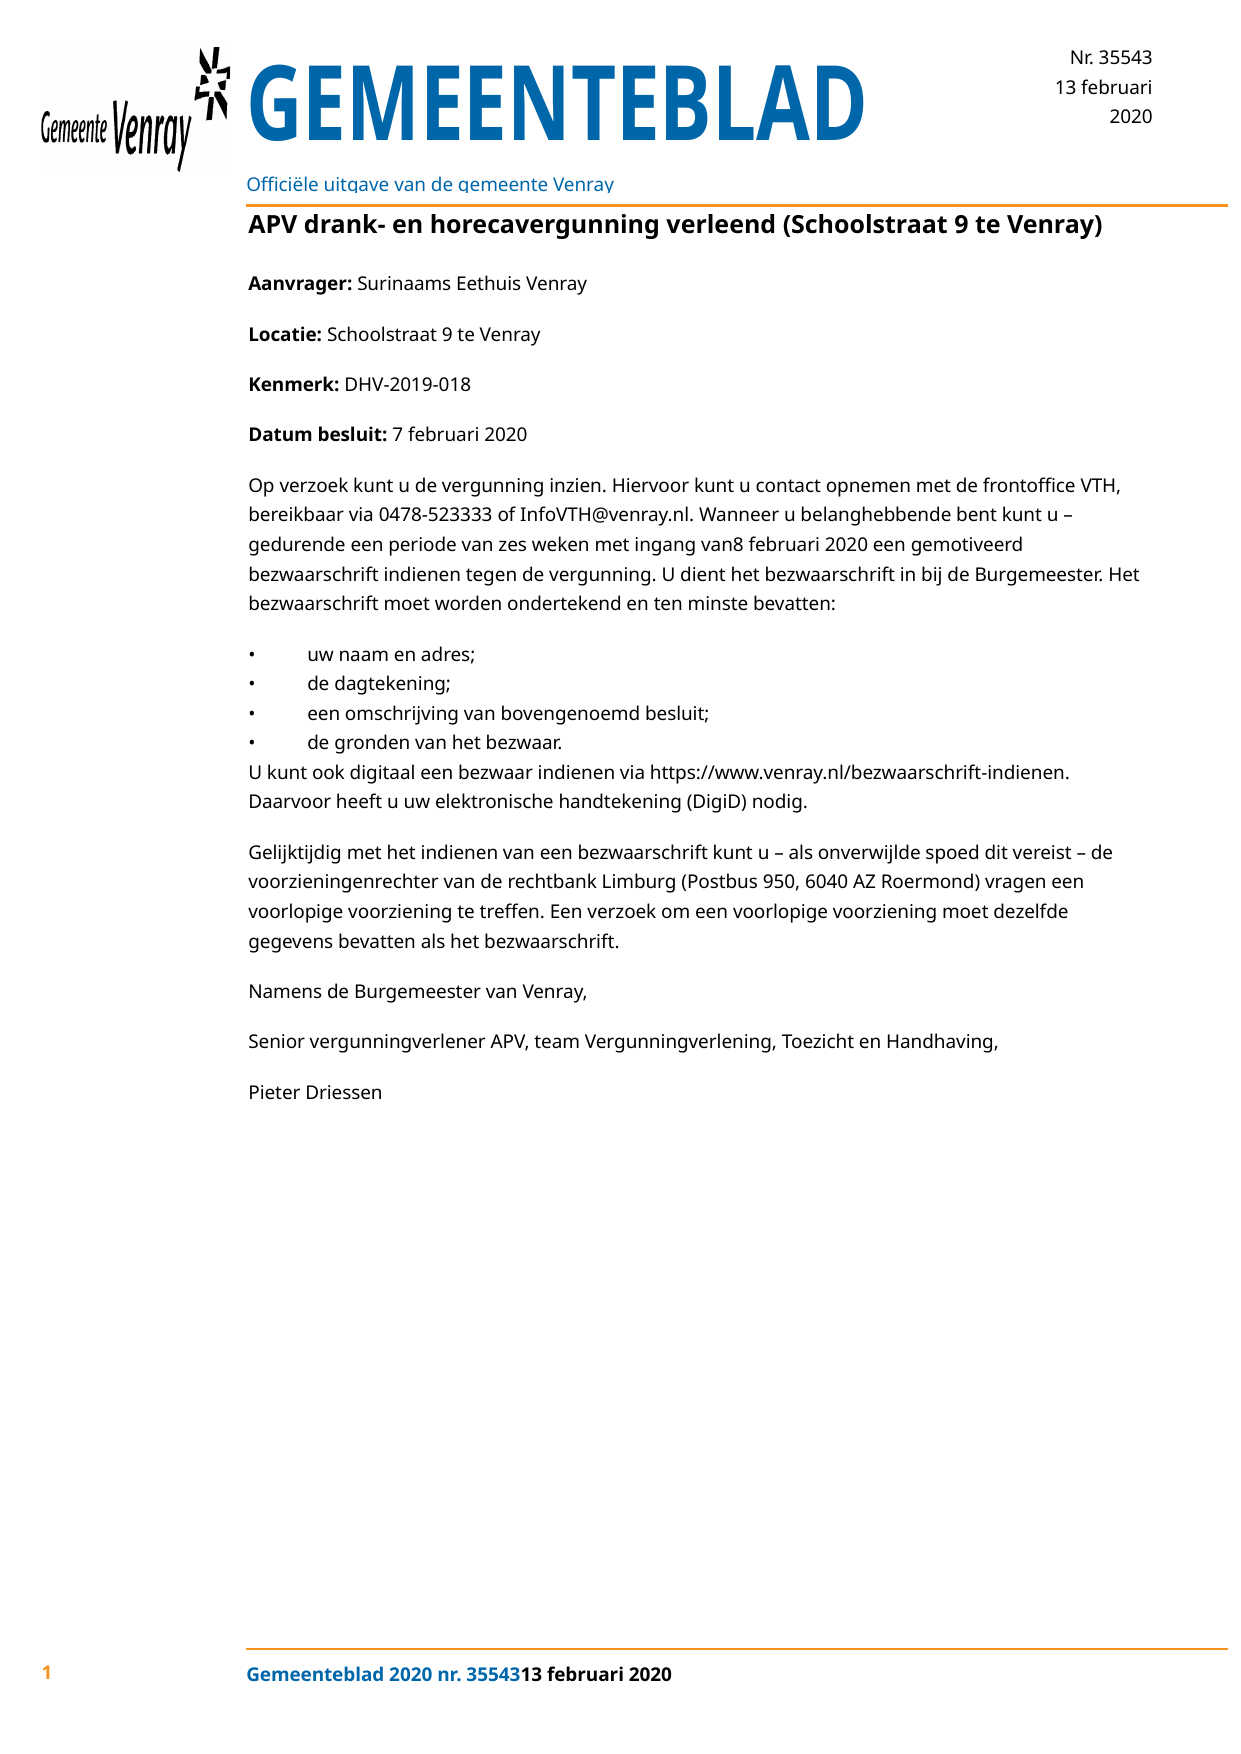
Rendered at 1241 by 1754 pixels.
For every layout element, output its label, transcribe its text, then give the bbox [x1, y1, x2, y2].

text Pieter Driessen [248, 1079, 1152, 1105]
text Senior vergunningverlener APV, team Vergunningverlening, Toezicht en Handhaving, [248, 1029, 1152, 1054]
text Namens de Burgemeester van Venray, [248, 978, 1152, 1004]
text Op verzoek kunt u de vergunning inzien. Hiervoor kunt u contact opnemen met de frontoffice VTH, bereikbaar via 0478-523333 of InfoVTH@venray.nl. Wanneer u belanghebbende bent kunt u – gedurende een periode van zes weken met ingang van8 februari 2020 een gemotiveerd bezwaarschrift indienen tegen de vergunning. U dient het bezwaarschrift in bij de Burgemeester. Het bezwaarschrift moet worden ondertekend en ten minste bevatten: [248, 472, 1152, 616]
text Kenmerk: DHV-2019-018 [248, 371, 1152, 397]
text Datum besluit: 7 februari 2020 [248, 422, 1152, 447]
picture [41, 47, 231, 172]
list een omschrijving van bovengenoemd besluit; [248, 700, 1152, 726]
text Gelijktijdig met het indienen van een bezwaarschrift kunt u – als onverwijlde spoed dit vereist – de voorzieningenrechter van de rechtbank Limburg (Postbus 950, 6040 AZ Roermond) vragen een voorlopige voorziening te treffen. Een verzoek om een voorlopige voorziening moet dezelfde gegevens bevatten als het bezwaarschrift. [248, 839, 1152, 953]
text U kunt ook digitaal een bezwaar indienen via https://www.venray.nl/bezwaarschrift-indienen. Daarvoor heeft u uw elektronische handtekening (DigiD) nodig. [248, 759, 1152, 814]
list uw naam en adres; [248, 641, 1152, 666]
text Aanvrager: Surinaams Eethuis Venray [248, 270, 1152, 296]
text Locatie: Schoolstraat 9 te Venray [248, 321, 1152, 346]
list de gronden van het bezwaar. [248, 729, 1152, 755]
text APV drank- en horecavergunning verleend (Schoolstraat 9 te Venray) [248, 207, 1152, 241]
list de dagtekening; [248, 670, 1152, 696]
